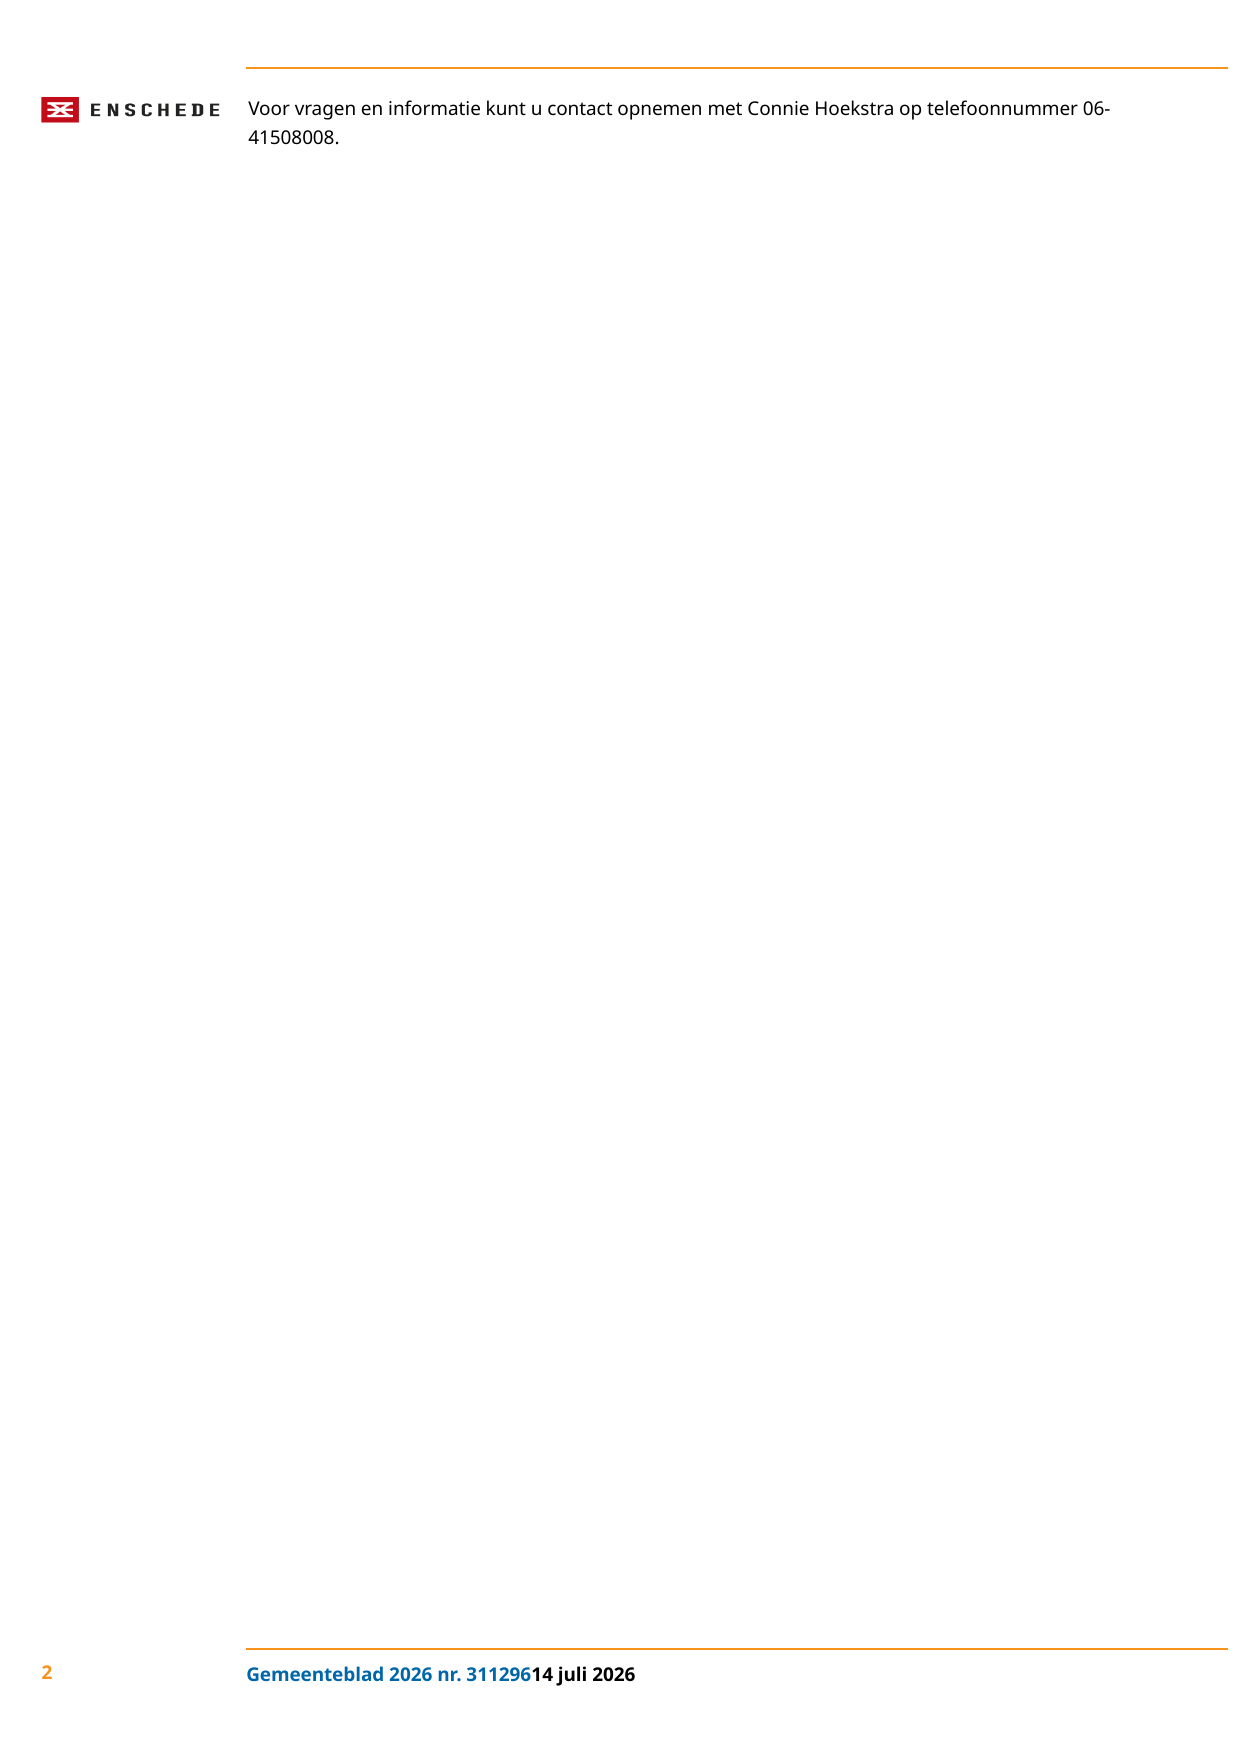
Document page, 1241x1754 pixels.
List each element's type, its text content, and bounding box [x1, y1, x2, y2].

text Voor vragen en informatie kunt u contact opnemen met Connie Hoekstra op telefoonnummer 06-41508008. [248, 95, 1152, 150]
picture [41, 47, 231, 172]
